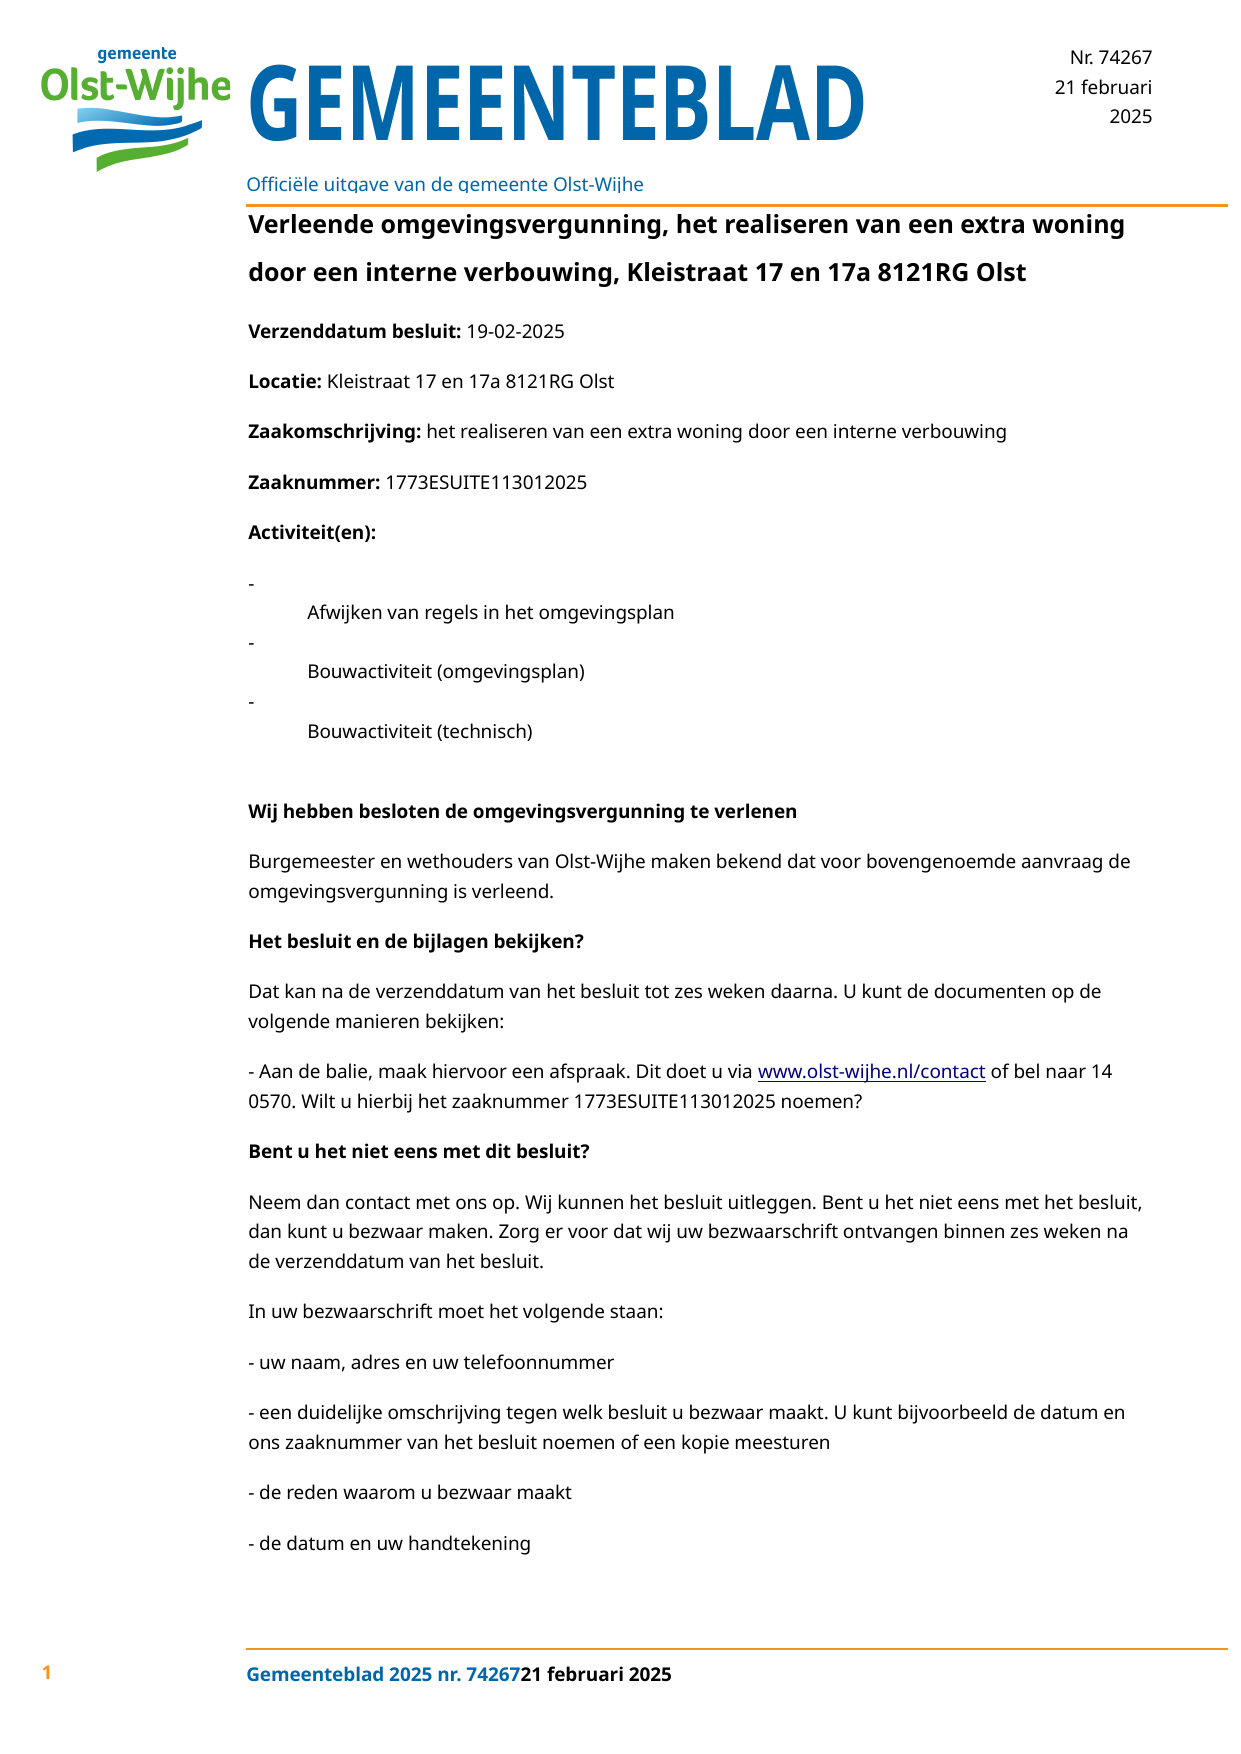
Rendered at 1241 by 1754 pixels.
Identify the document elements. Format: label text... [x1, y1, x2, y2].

text Bent u het niet eens met dit besluit? [248, 1139, 1152, 1164]
text - de reden waarom u bezwaar maakt [248, 1479, 1152, 1505]
list Afwijken van regels in het omgevingsplan [248, 599, 1152, 625]
list Bouwactiviteit (omgevingsplan) [248, 659, 1152, 684]
text Het besluit en de bijlagen bekijken? [248, 928, 1152, 954]
text Zaakomschrijving: het realiseren van een extra woning door een interne verbouwing [248, 419, 1152, 444]
text In uw bezwaarschrift moet het volgende staan: [248, 1299, 1152, 1324]
text - uw naam, adres en uw telefoonnummer [248, 1349, 1152, 1375]
text - de datum en uw handtekening [248, 1530, 1152, 1556]
picture [41, 47, 231, 172]
text Wij hebben besloten de omgevingsvergunning te verlenen [248, 798, 1152, 824]
text Zaaknummer: 1773ESUITE113012025 [248, 469, 1152, 495]
text Burgemeester en wethouders van Olst-Wijhe maken bekend dat voor bovengenoemde aanvraag de omgevingsvergunning is verleend. [248, 848, 1152, 904]
text Verleende omgevingsvergunning, het realiseren van een extra woning door een interne verbouwing, Kleistraat 17 en 17a 8121RG Olst [248, 207, 1152, 288]
text Dat kan na de verzenddatum van het besluit tot zes weken daarna. U kunt de documenten op de volgende manieren bekijken: [248, 979, 1152, 1034]
list Bouwactiviteit (technisch) [248, 718, 1152, 744]
text Activiteit(en): [248, 519, 1152, 545]
text Locatie: Kleistraat 17 en 17a 8121RG Olst [248, 368, 1152, 394]
text Neem dan contact met ons op. Wij kunnen het besluit uitleggen. Bent u het niet eens met het besluit, dan kunt u bezwaar maken. Zorg er voor dat wij uw bezwaarschrift ontvangen binnen zes weken na de verzenddatum van het besluit. [248, 1189, 1152, 1274]
text - Aan de balie, maak hiervoor een afspraak. Dit doet u via www.olst-wijhe.nl/contact of bel naar 14 0570. Wilt u hierbij het zaaknummer 1773ESUITE113012025 noemen? [248, 1059, 1152, 1114]
text Verzenddatum besluit: 19-02-2025 [248, 318, 1152, 344]
text - een duidelijke omschrijving tegen welk besluit u bezwaar maakt. U kunt bijvoorbeeld de datum en ons zaaknummer van het besluit noemen of een kopie meesturen [248, 1399, 1152, 1455]
